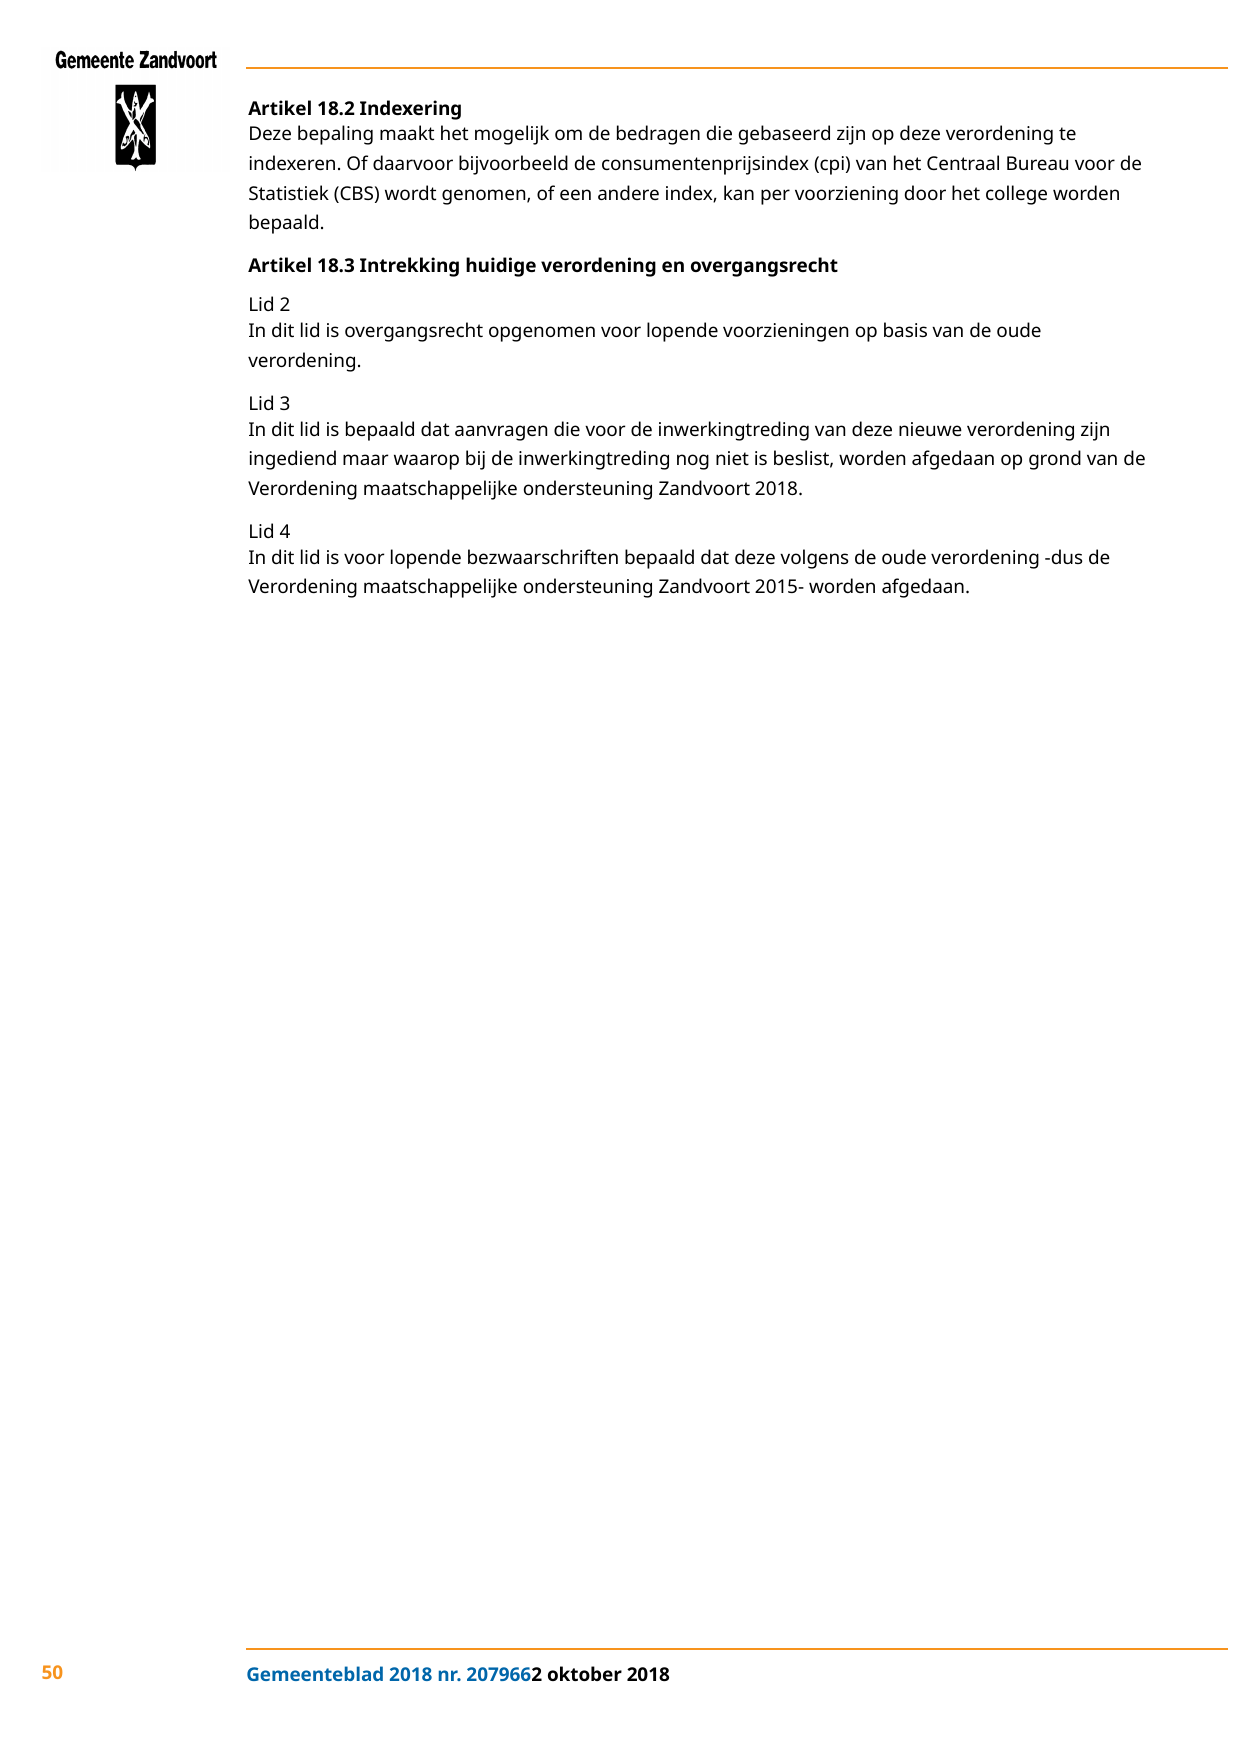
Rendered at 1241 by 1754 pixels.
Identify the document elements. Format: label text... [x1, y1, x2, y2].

text Lid 3 [248, 390, 1152, 416]
text Lid 4 [248, 518, 1152, 544]
text Lid 2 [248, 292, 1152, 317]
text Deze bepaling maakt het mogelijk om de bedragen die gebaseerd zijn op deze verordening te indexeren. Of daarvoor bijvoorbeeld de consumentenprijsindex (cpi) van het Centraal Bureau voor de Statistiek (CBS) wordt genomen, of een andere index, kan per voorziening door het college worden bepaald. [248, 121, 1152, 235]
text In dit lid is overgangsrecht opgenomen voor lopende voorzieningen op basis van de oude verordening. [248, 317, 1152, 373]
text In dit lid is bepaald dat aanvragen die voor de inwerkingtreding van deze nieuwe verordening zijn ingediend maar waarop bij de inwerkingtreding nog niet is beslist, worden afgedaan op grond van de Verordening maatschappelijke ondersteuning Zandvoort 2018. [248, 416, 1152, 501]
text Artikel 18.3 Intrekking huidige verordening en overgangsrecht [248, 252, 1152, 278]
text Artikel 18.2 Indexering [248, 95, 1152, 121]
picture [41, 47, 231, 172]
text In dit lid is voor lopende bezwaarschriften bepaald dat deze volgens de oude verordening -dus de Verordening maatschappelijke ondersteuning Zandvoort 2015- worden afgedaan. [248, 544, 1152, 599]
